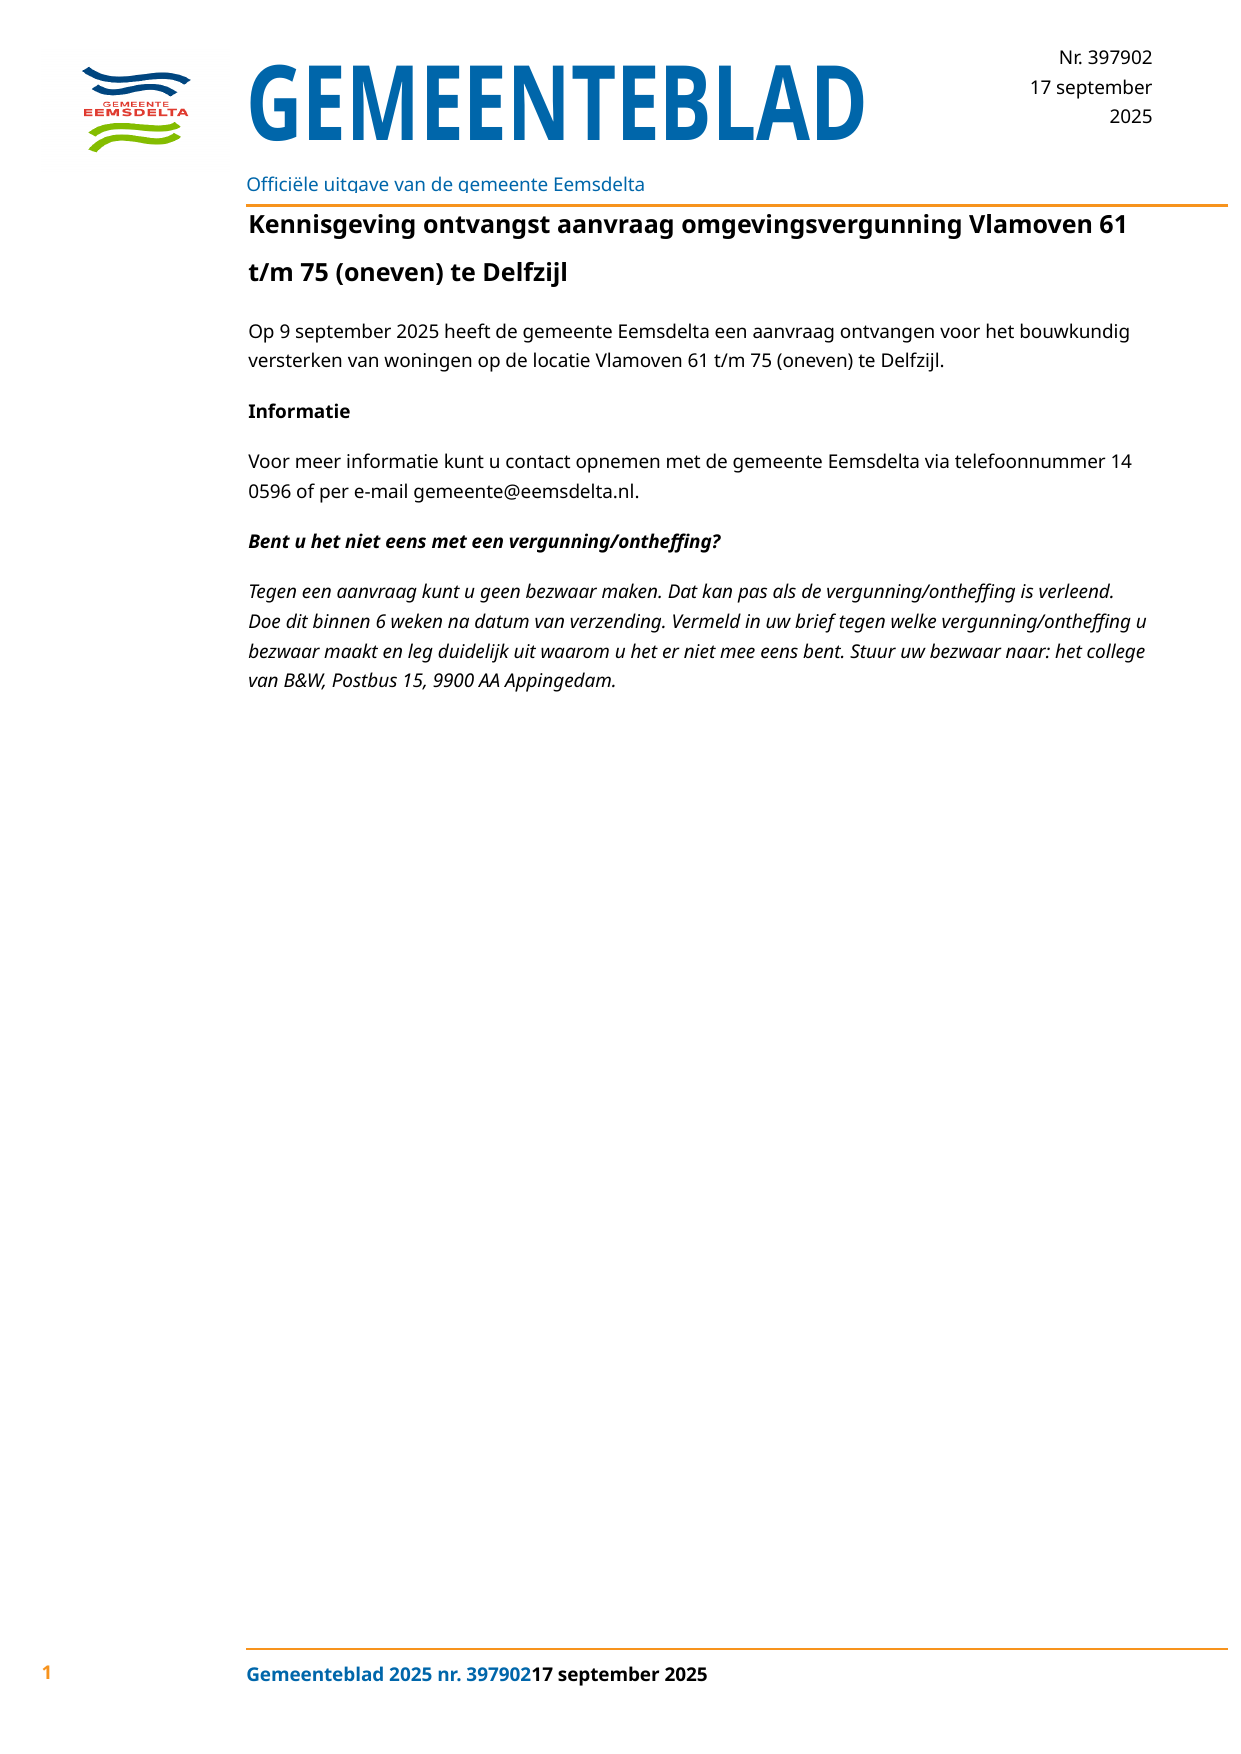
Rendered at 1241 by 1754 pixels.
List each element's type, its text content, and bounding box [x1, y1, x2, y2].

text Informatie [248, 398, 1152, 424]
text Kennisgeving ontvangst aanvraag omgevingsvergunning Vlamoven 61 t/m 75 (oneven) te Delfzijl [248, 207, 1152, 288]
picture [41, 47, 231, 172]
text Bent u het niet eens met een vergunning/ontheffing? [248, 528, 1152, 554]
text Tegen een aanvraag kunt u geen bezwaar maken. Dat kan pas als de vergunning/ontheffing is verleend. Doe dit binnen 6 weken na datum van verzending. Vermeld in uw brief tegen welke vergunning/ontheffing u bezwaar maakt en leg duidelijk uit waarom u het er niet mee eens bent. Stuur uw bezwaar naar: het college van B&W, Postbus 15, 9900 AA Appingedam. [248, 579, 1152, 693]
text Voor meer informatie kunt u contact opnemen met de gemeente Eemsdelta via telefoonnummer 14 0596 of per e-mail gemeente@eemsdelta.nl. [248, 448, 1152, 504]
text Op 9 september 2025 heeft de gemeente Eemsdelta een aanvraag ontvangen voor het bouwkundig versterken van woningen op de locatie Vlamoven 61 t/m 75 (oneven) te Delfzijl. [248, 318, 1152, 373]
